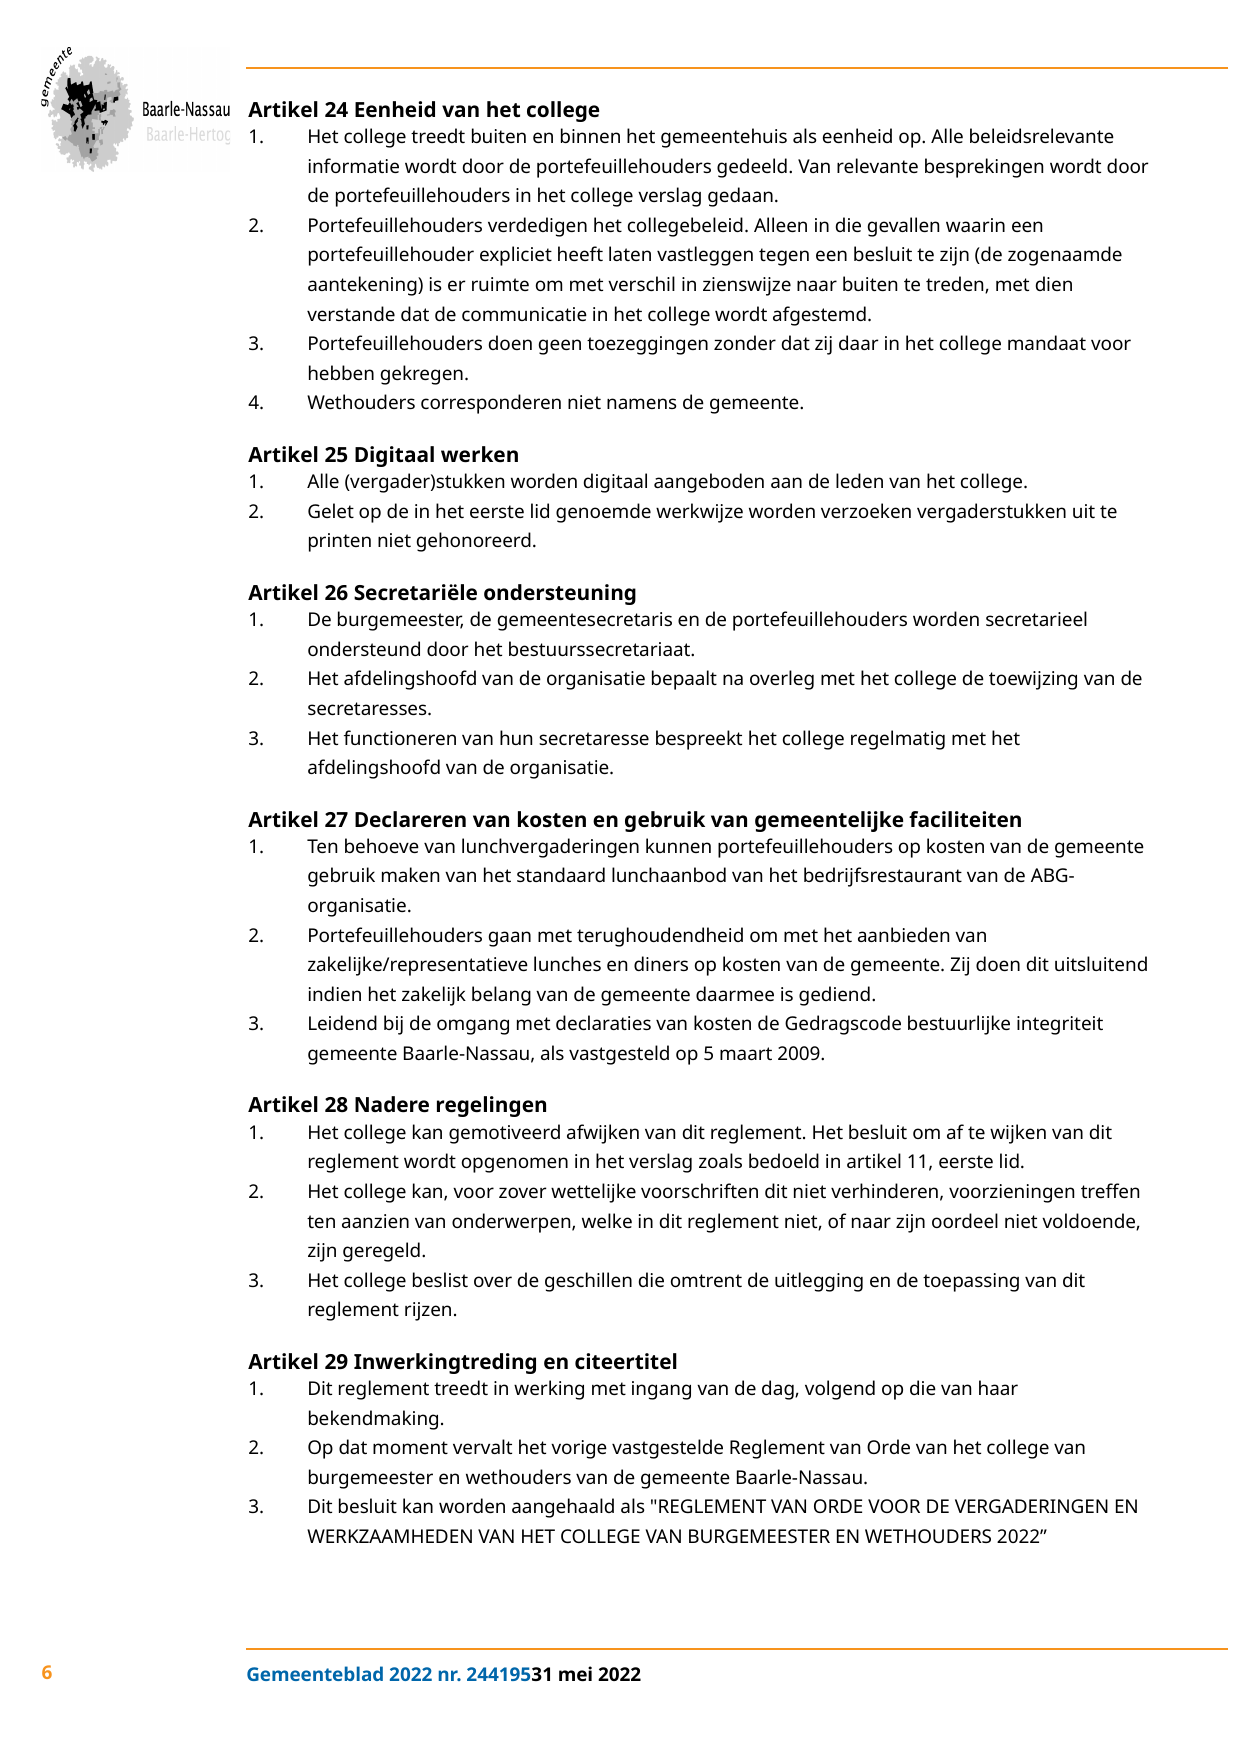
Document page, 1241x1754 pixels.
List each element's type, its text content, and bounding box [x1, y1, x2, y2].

list Dit besluit kan worden aangehaald als "REGLEMENT VAN ORDE VOOR DE VERGADERINGEN EN WERKZAAMHEDEN VAN HET COLLEGE VAN BURGEMEESTER EN WETHOUDERS 2022” [248, 1494, 1152, 1549]
list Het college treedt buiten en binnen het gemeentehuis als eenheid op. Alle beleidsrelevante informatie wordt door de portefeuillehouders gedeeld. Van relevante besprekingen wordt door de portefeuillehouders in het college verslag gedaan. [248, 123, 1152, 208]
list Leidend bij de omgang met declaraties van kosten de Gedragscode bestuurlijke integriteit gemeente Baarle-Nassau, als vastgesteld op 5 maart 2009. [248, 1011, 1152, 1066]
list Portefeuillehouders doen geen toezeggingen zonder dat zij daar in het college mandaat voor hebben gekregen. [248, 330, 1152, 386]
list Het college beslist over de geschillen die omtrent de uitlegging en de toepassing van dit reglement rijzen. [248, 1267, 1152, 1322]
text Artikel 26 Secretariële ondersteuning [248, 578, 1152, 606]
text Artikel 27 Declareren van kosten en gebruik van gemeentelijke faciliteiten [248, 805, 1152, 833]
text Artikel 29 Inwerkingtreding en citeertitel [248, 1347, 1152, 1375]
list De burgemeester, de gemeentesecretaris en de portefeuillehouders worden secretarieel ondersteund door het bestuurssecretariaat. [248, 606, 1152, 662]
list Het afdelingshoofd van de organisatie bepaalt na overleg met het college de toewijzing van de secretaresses. [248, 666, 1152, 721]
list Dit reglement treedt in werking met ingang van de dag, volgend op die van haar bekendmaking. [248, 1375, 1152, 1431]
list Portefeuillehouders verdedigen het collegebeleid. Alleen in die gevallen waarin een portefeuillehouder expliciet heeft laten vastleggen tegen een besluit te zijn (de zogenaamde aantekening) is er ruimte om met verschil in zienswijze naar buiten te treden, met dien verstande dat de communicatie in het college wordt afgestemd. [248, 212, 1152, 326]
list Alle (vergader)stukken worden digitaal aangeboden aan de leden van het college. [248, 468, 1152, 494]
list Ten behoeve van lunchvergaderingen kunnen portefeuillehouders op kosten van de gemeente gebruik maken van het standaard lunchaanbod van het bedrijfsrestaurant van de ABG-organisatie. [248, 833, 1152, 918]
list Portefeuillehouders gaan met terughoudendheid om met het aanbieden van zakelijke/representatieve lunches en diners op kosten van de gemeente. Zij doen dit uitsluitend indien het zakelijk belang van de gemeente daarmee is gediend. [248, 922, 1152, 1007]
list Op dat moment vervalt het vorige vastgestelde Reglement van Orde van het college van burgemeester en wethouders van de gemeente Baarle-Nassau. [248, 1434, 1152, 1490]
list Het college kan, voor zover wettelijke voorschriften dit niet verhinderen, voorzieningen treffen ten aanzien van onderwerpen, welke in dit reglement niet, of naar zijn oordeel niet voldoende, zijn geregeld. [248, 1178, 1152, 1263]
list Het college kan gemotiveerd afwijken van dit reglement. Het besluit om af te wijken van dit reglement wordt opgenomen in het verslag zoals bedoeld in artikel 11, eerste lid. [248, 1119, 1152, 1174]
text Artikel 25 Digitaal werken [248, 440, 1152, 468]
list Gelet op de in het eerste lid genoemde werkwijze worden verzoeken vergaderstukken uit te printen niet gehonoreerd. [248, 498, 1152, 553]
text Artikel 28 Nadere regelingen [248, 1091, 1152, 1119]
picture [41, 47, 231, 172]
text Artikel 24 Eenheid van het college [248, 95, 1152, 123]
list Wethouders corresponderen niet namens de gemeente. [248, 389, 1152, 415]
list Het functioneren van hun secretaresse bespreekt het college regelmatig met het afdelingshoofd van de organisatie. [248, 725, 1152, 780]
